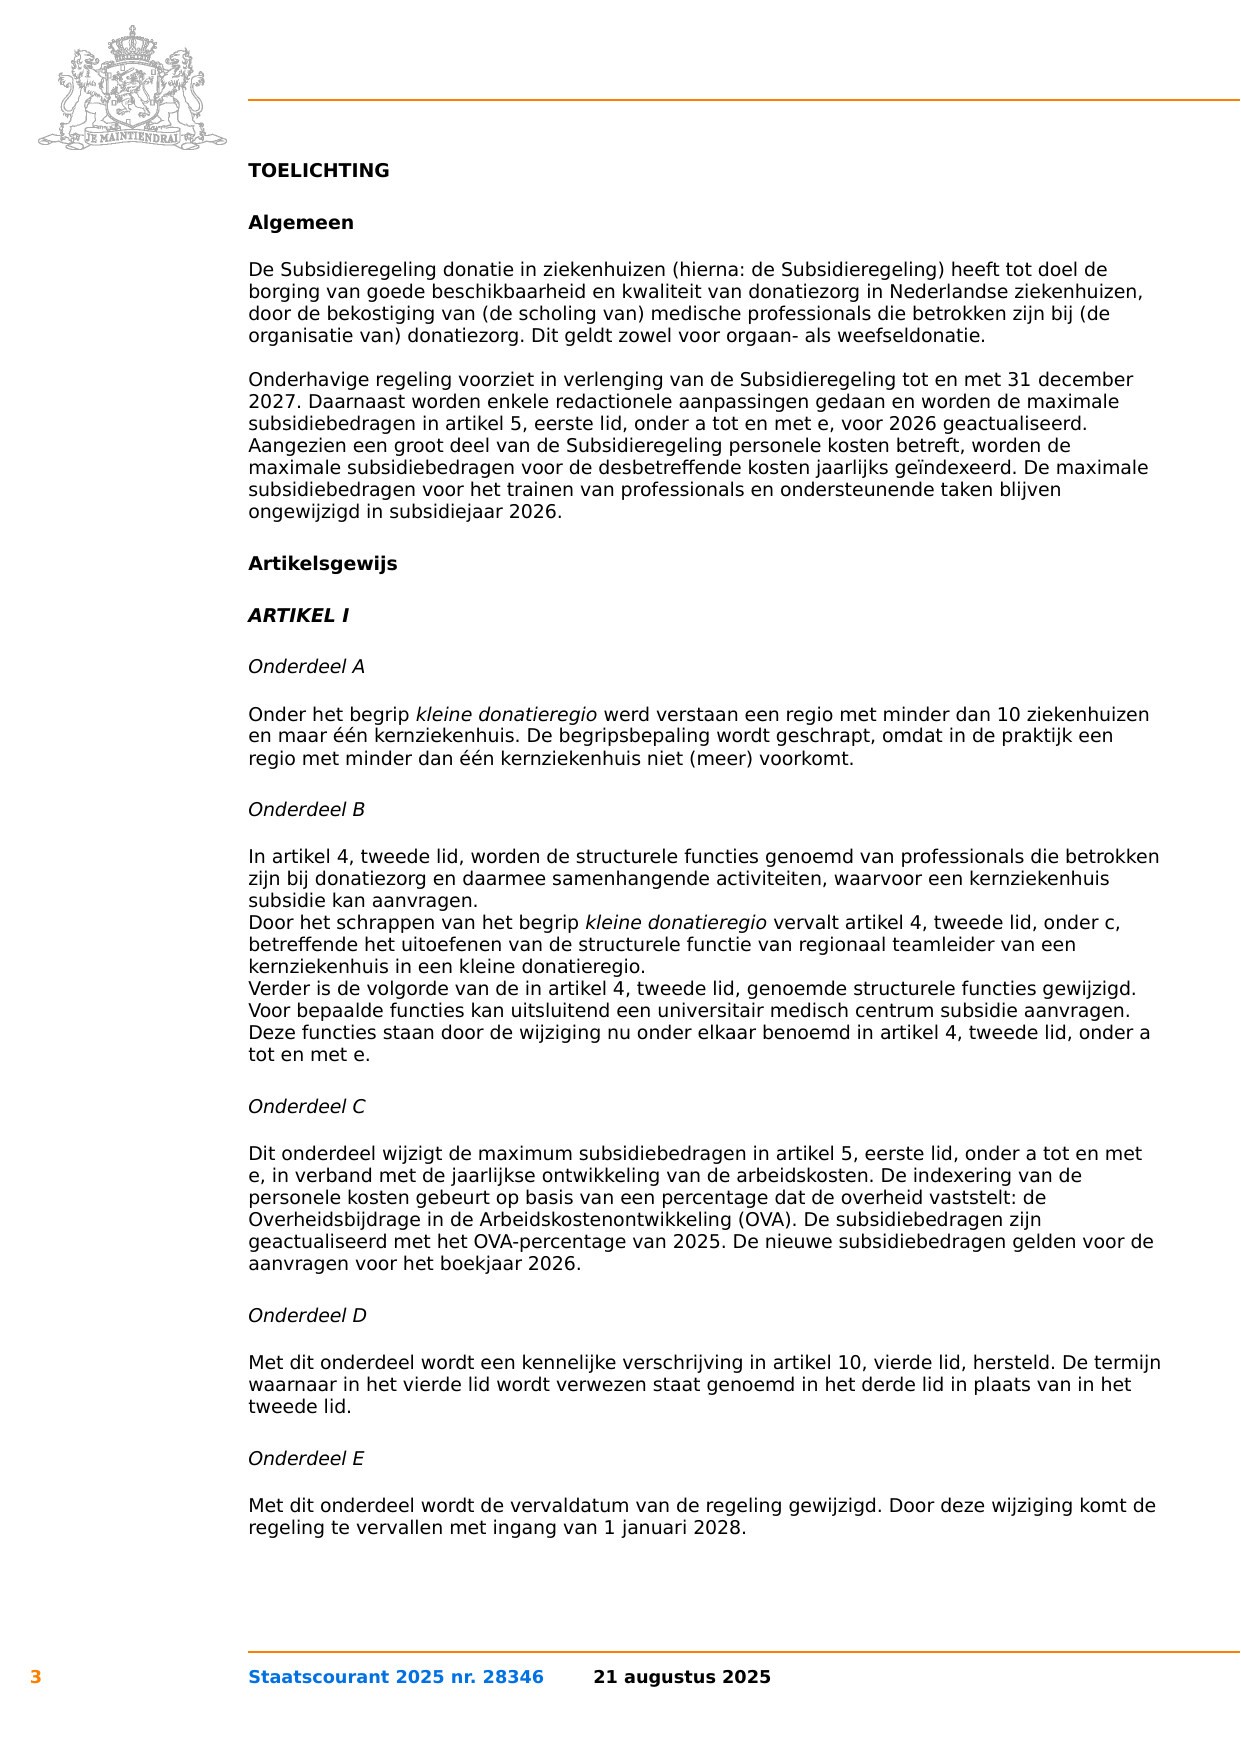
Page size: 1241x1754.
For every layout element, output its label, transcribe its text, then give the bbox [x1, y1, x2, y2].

subtitle Artikelsgewijs [248, 552, 1163, 574]
subtitle Onderdeel A [248, 656, 1163, 678]
subtitle ARTIKEL I [248, 604, 1163, 626]
text Met dit onderdeel wordt de vervaldatum van de regeling gewijzigd. Door deze wijziging komt de regeling te vervallen met ingang van 1 januari 2028. [248, 1495, 1163, 1539]
text In artikel 4, tweede lid, worden de structurele functies genoemd van professionals die betrokken zijn bij donatiezorg en daarmee samenhangende activiteiten, waarvoor een kernziekenhuis subsidie kan aanvragen. [248, 846, 1163, 912]
text Met dit onderdeel wordt een kennelijke verschrijving in artikel 10, vierde lid, hersteld. De termijn waarnaar in het vierde lid wordt verwezen staat genoemd in het derde lid in plaats van in het tweede lid. [248, 1352, 1163, 1418]
text Verder is de volgorde van de in artikel 4, tweede lid, genoemde structurele functies gewijzigd. Voor bepaalde functies kan uitsluitend een universitair medisch centrum subsidie aanvragen. Deze functies staan door de wijziging nu onder elkaar benoemd in artikel 4, tweede lid, onder a tot en met e. [248, 978, 1163, 1066]
subtitle Onderdeel D [248, 1305, 1163, 1327]
subtitle Onderdeel B [248, 799, 1163, 821]
text De Subsidieregeling donatie in ziekenhuizen (hierna: de Subsidieregeling) heeft tot doel de borging van goede beschikbaarheid en kwaliteit van donatiezorg in Nederlandse ziekenhuizen, door de bekostiging van (de scholing van) medische professionals die betrokken zijn bij (de organisatie van) donatiezorg. Dit geldt zowel voor orgaan- als weefseldonatie. [248, 259, 1163, 347]
subtitle Onderdeel E [248, 1448, 1163, 1470]
subtitle TOELICHTING [248, 160, 1163, 182]
text Onderhavige regeling voorziet in verlenging van de Subsidieregeling tot en met 31 december 2027. Daarnaast worden enkele redactionele aanpassingen gedaan en worden de maximale subsidiebedragen in artikel 5, eerste lid, onder a tot en met e, voor 2026 geactualiseerd. Aangezien een groot deel van de Subsidieregeling personele kosten betreft, worden de maximale subsidiebedragen voor de desbetreffende kosten jaarlijks geïndexeerd. De maximale subsidiebedragen voor het trainen van professionals en ondersteunende taken blijven ongewijzigd in subsidiejaar 2026. [248, 369, 1163, 522]
subtitle Onderdeel C [248, 1096, 1163, 1118]
text Door het schrappen van het begrip kleine donatieregio vervalt artikel 4, tweede lid, onder c, betreffende het uitoefenen van de structurele functie van regionaal teamleider van een kernziekenhuis in een kleine donatieregio. [248, 912, 1163, 978]
picture [38, 25, 227, 150]
text Onder het begrip kleine donatieregio werd verstaan een regio met minder dan 10 ziekenhuizen en maar één kernziekenhuis. De begripsbepaling wordt geschrapt, omdat in de praktijk een regio met minder dan één kernziekenhuis niet (meer) voorkomt. [248, 703, 1163, 769]
text Dit onderdeel wijzigt de maximum subsidiebedragen in artikel 5, eerste lid, onder a tot en met e, in verband met de jaarlijkse ontwikkeling van de arbeidskosten. De indexering van de personele kosten gebeurt op basis van een percentage dat de overheid vaststelt: de Overheidsbijdrage in de Arbeidskostenontwikkeling (OVA). De subsidiebedragen zijn geactualiseerd met het OVA-percentage van 2025. De nieuwe subsidiebedragen gelden voor de aanvragen voor het boekjaar 2026. [248, 1143, 1163, 1275]
subtitle Algemeen [248, 212, 1163, 234]
